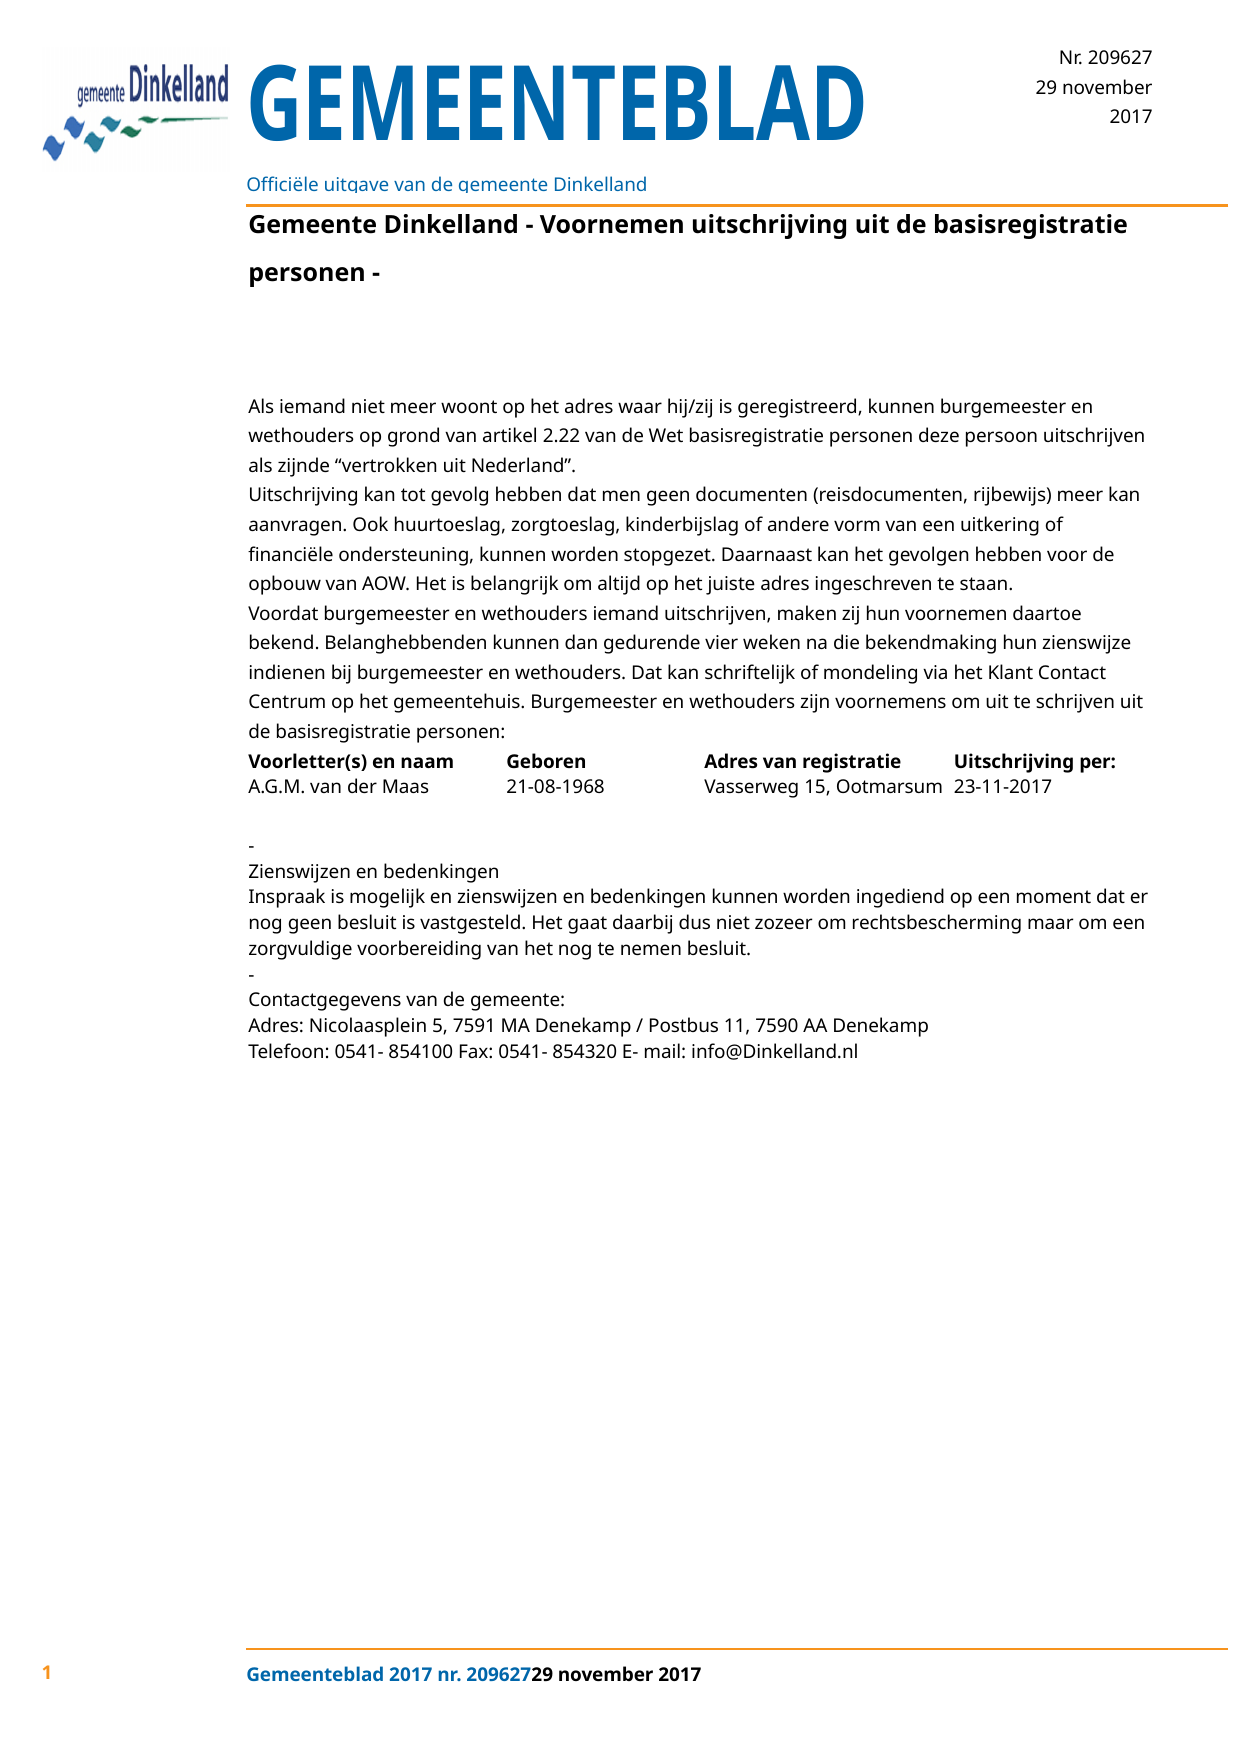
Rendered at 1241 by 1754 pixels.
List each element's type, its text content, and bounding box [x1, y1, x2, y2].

table_header Geboren [506, 748, 704, 774]
table_cell A.G.M. van der Maas [248, 774, 506, 799]
text - [248, 832, 1152, 858]
text Gemeente Dinkelland - Voornemen uitschrijving uit de basisregistratie personen - [248, 207, 1152, 288]
text Contactgegevens van de gemeente: [248, 987, 1152, 1012]
table_cell Vasserweg 15, Ootmarsum [704, 774, 954, 799]
text Als iemand niet meer woont op het adres waar hij/zij is geregistreerd, kunnen burgemeester en wethouders op grond van artikel 2.22 van de Wet basisregistratie personen deze persoon uitschrijven als zijnde “vertrokken uit Nederland”. [248, 393, 1152, 478]
table_header Uitschrijving per: [954, 748, 1152, 774]
text - [248, 961, 1152, 987]
table_cell 23-11-2017 [954, 774, 1152, 799]
text Uitschrijving kan tot gevolg hebben dat men geen documenten (reisdocumenten, rijbewijs) meer kan aanvragen. Ook huurtoeslag, zorgtoeslag, kinderbijslag of andere vorm van een uitkering of financiële ondersteuning, kunnen worden stopgezet. Daarnaast kan het gevolgen hebben voor de opbouw van AOW. Het is belangrijk om altijd op het juiste adres ingeschreven te staan. [248, 482, 1152, 596]
table_header Adres van registratie [704, 748, 954, 774]
table_cell 21-08-1968 [506, 774, 704, 799]
text Adres: Nicolaasplein 5, 7591 MA Denekamp / Postbus 11, 7590 AA Denekamp [248, 1012, 1152, 1038]
text Zienswijzen en bedenkingen [248, 858, 1152, 884]
text Voordat burgemeester en wethouders iemand uitschrijven, maken zij hun voornemen daartoe bekend. Belanghebbenden kunnen dan gedurende vier weken na die bekendmaking hun zienswijze indienen bij burgemeester en wethouders. Dat kan schriftelijk of mondeling via het Klant Contact Centrum op het gemeentehuis. Burgemeester en wethouders zijn voornemens om uit te schrijven uit de basisregistratie personen: [248, 600, 1152, 744]
text Inspraak is mogelijk en zienswijzen en bedenkingen kunnen worden ingediend op een moment dat er nog geen besluit is vastgesteld. Het gaat daarbij dus niet zozeer om rechtsbescherming maar om een zorgvuldige voorbereiding van het nog te nemen besluit. [248, 884, 1152, 961]
table_header Voorletter(s) en naam [248, 748, 506, 774]
picture [41, 47, 231, 172]
text Telefoon: 0541- 854100 Fax: 0541- 854320 E- mail: info@Dinkelland.nl [248, 1038, 1152, 1064]
